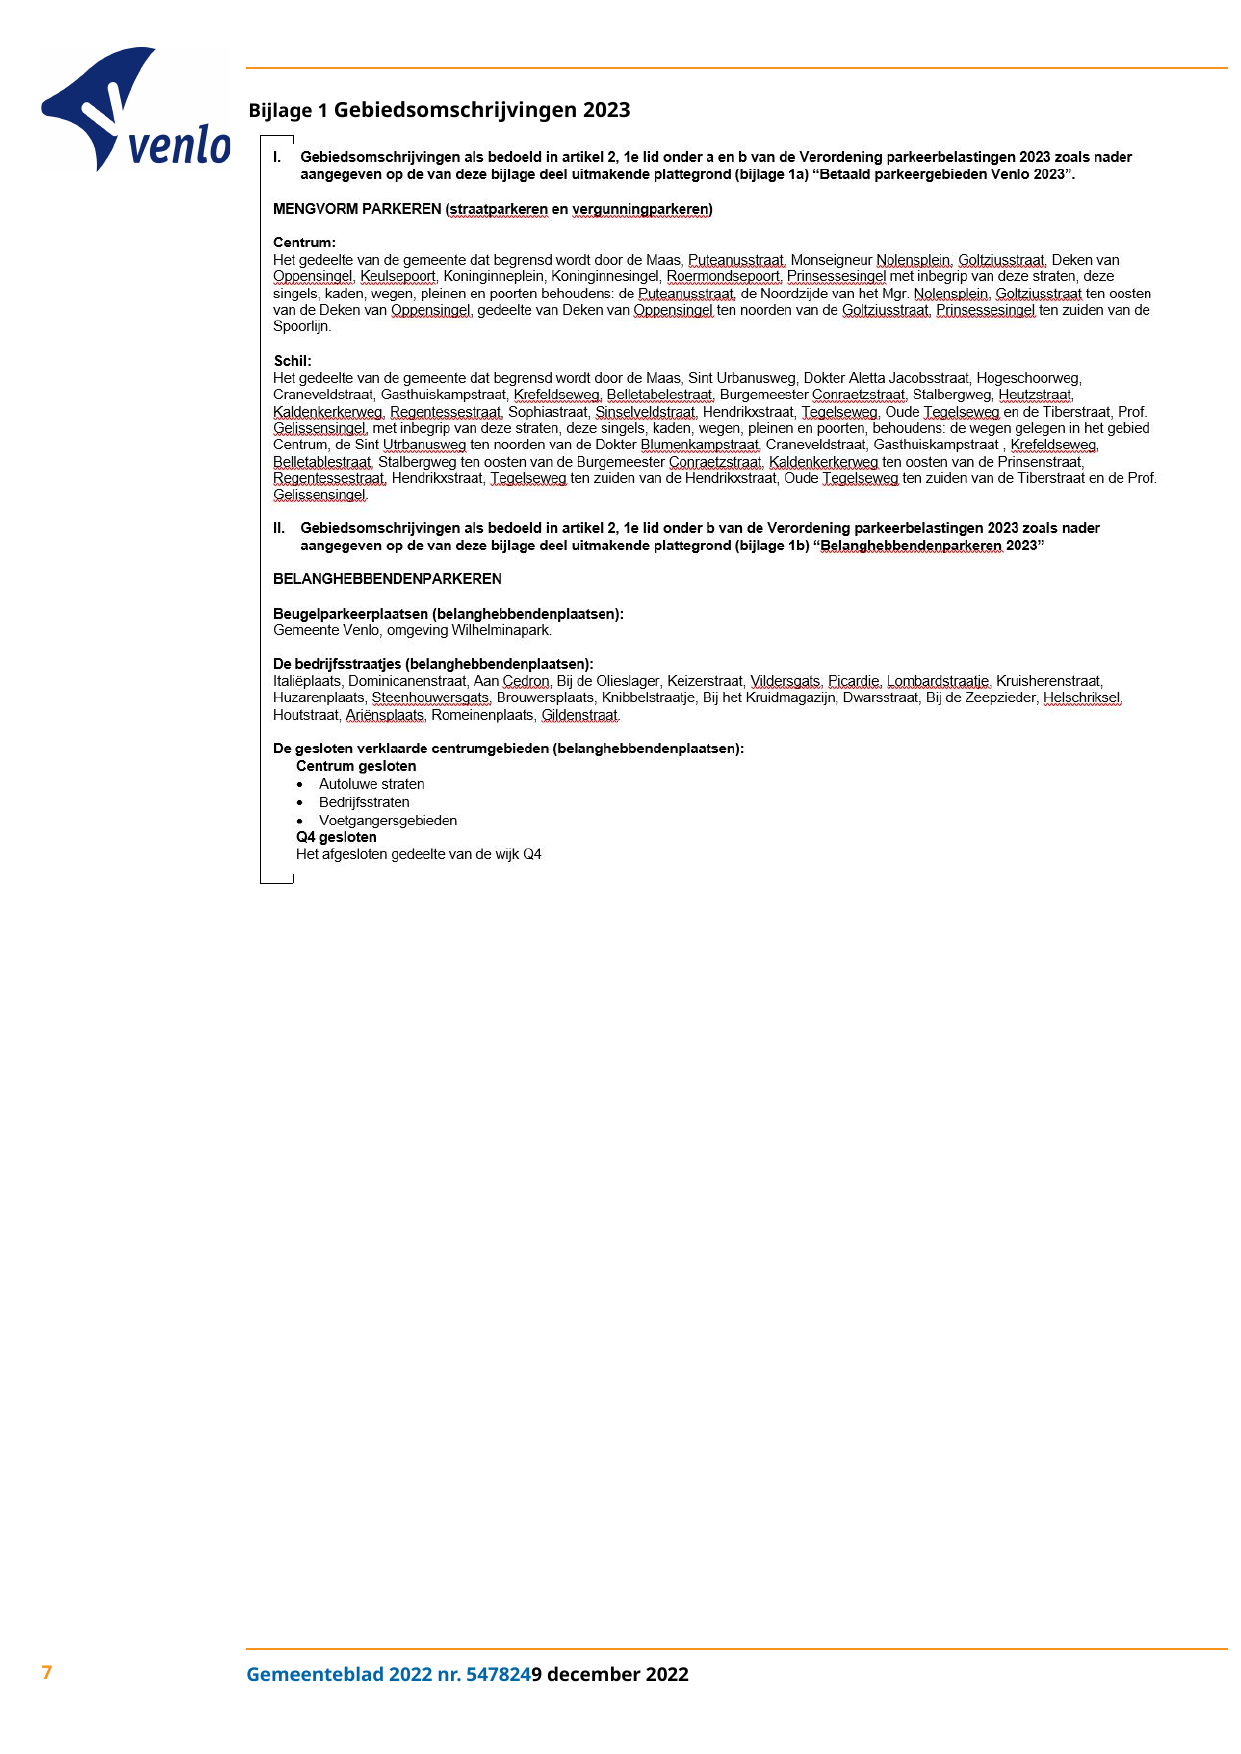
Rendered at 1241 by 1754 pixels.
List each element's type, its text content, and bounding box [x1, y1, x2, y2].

text Bijlage 1 Gebiedsomschrijvingen 2023 [248, 95, 1152, 123]
picture [41, 47, 231, 172]
picture [268, 144, 1173, 874]
